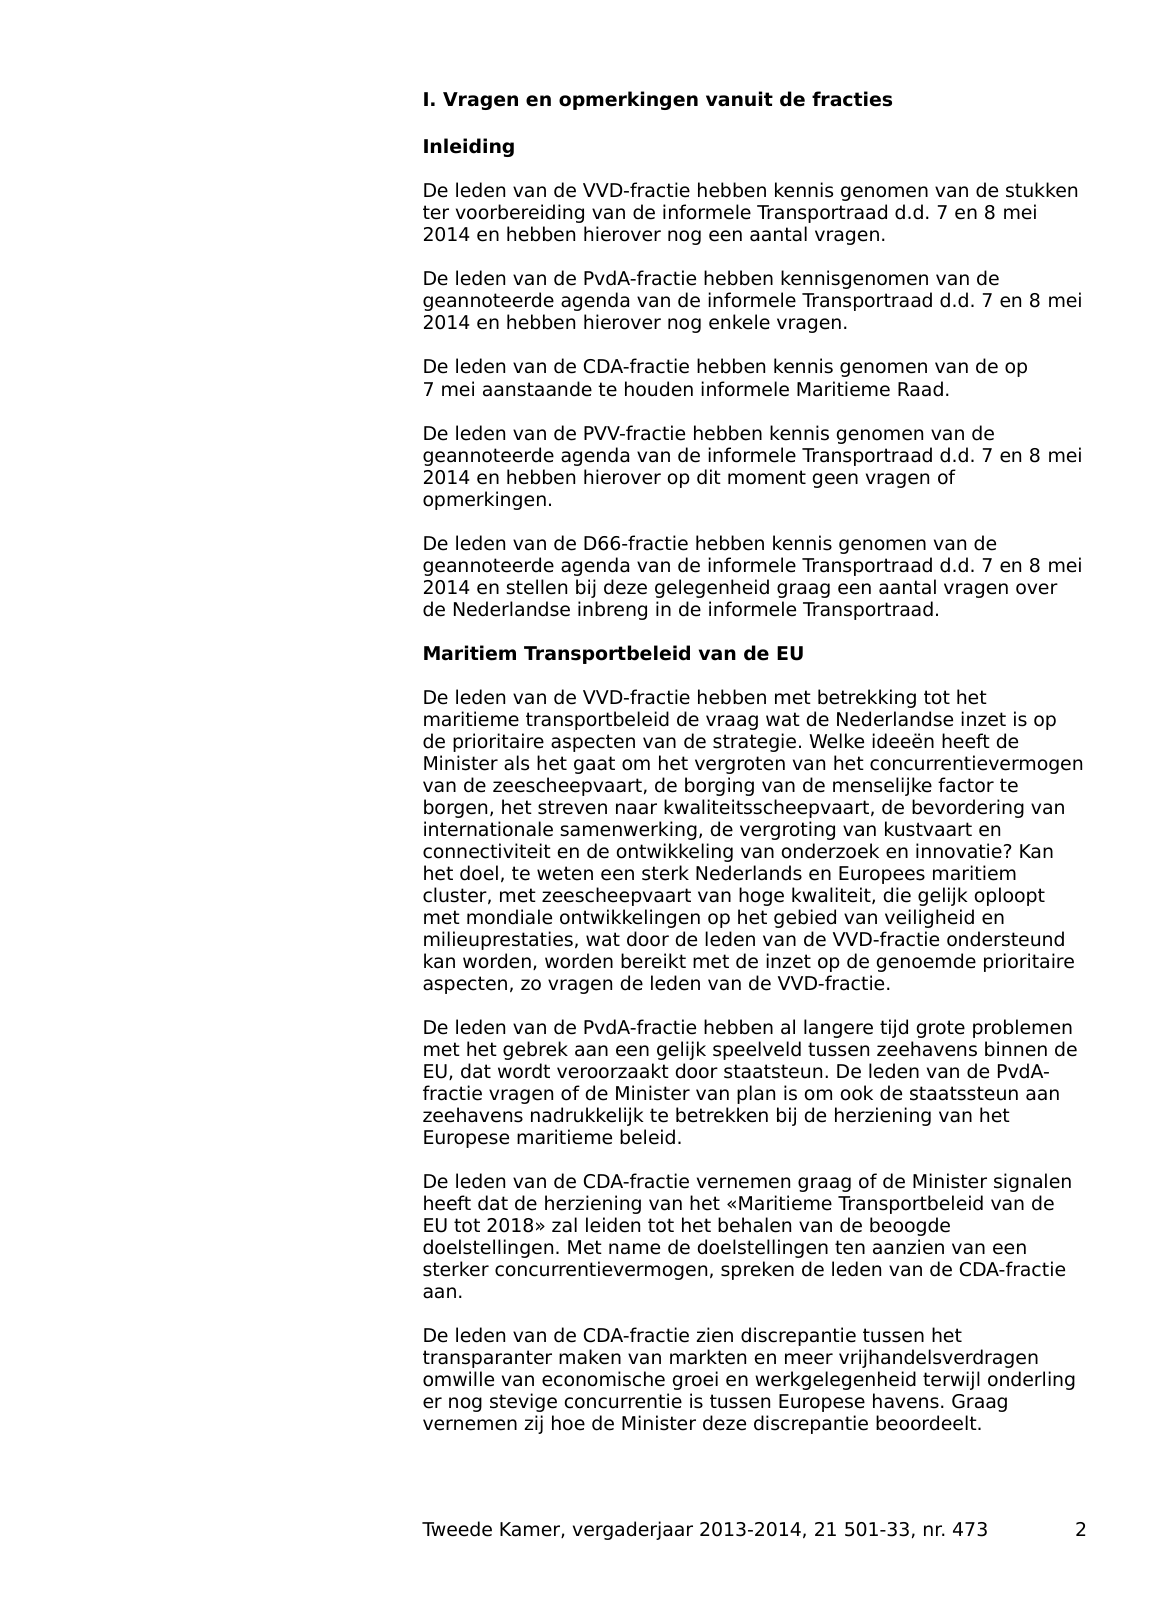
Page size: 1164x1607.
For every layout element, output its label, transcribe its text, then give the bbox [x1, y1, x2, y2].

subtitle Inleiding [422, 136, 1087, 158]
text De leden van de VVD-fractie hebben kennis genomen van de stukken ter voorbereiding van de informele Transportraad d.d. 7 en 8 mei 2014 en hebben hierover nog een aantal vragen. [422, 180, 1087, 246]
text De leden van de PvdA-fractie hebben al langere tijd grote problemen met het gebrek aan een gelijk speelveld tussen zeehavens binnen de EU, dat wordt veroorzaakt door staatsteun. De leden van de PvdA-fractie vragen of de Minister van plan is om ook de staatssteun aan zeehavens nadrukkelijk te betrekken bij de herziening van het Europese maritieme beleid. [422, 1017, 1087, 1149]
text De leden van de PVV-fractie hebben kennis genomen van de geannoteerde agenda van de informele Transportraad d.d. 7 en 8 mei 2014 en hebben hierover op dit moment geen vragen of opmerkingen. [422, 423, 1087, 511]
text De leden van de CDA-fractie hebben kennis genomen van de op 7 mei aanstaande te houden informele Maritieme Raad. [422, 356, 1087, 400]
text De leden van de D66-fractie hebben kennis genomen van de geannoteerde agenda van de informele Transportraad d.d. 7 en 8 mei 2014 en stellen bij deze gelegenheid graag een aantal vragen over de Nederlandse inbreng in de informele Transportraad. [422, 533, 1087, 621]
text De leden van de VVD-fractie hebben met betrekking tot het maritieme transportbeleid de vraag wat de Nederlandse inzet is op de prioritaire aspecten van de strategie. Welke ideeën heeft de Minister als het gaat om het vergroten van het concurrentievermogen van de zeescheepvaart, de borging van de menselijke factor te borgen, het streven naar kwaliteitsscheepvaart, de bevordering van internationale samenwerking, de vergroting van kustvaart en connectiviteit en de ontwikkeling van onderzoek en innovatie? Kan het doel, te weten een sterk Nederlands en Europees maritiem cluster, met zeescheepvaart van hoge kwaliteit, die gelijk oploopt met mondiale ontwikkelingen op het gebied van veiligheid en milieuprestaties, wat door de leden van de VVD-fractie ondersteund kan worden, worden bereikt met de inzet op de genoemde prioritaire aspecten, zo vragen de leden van de VVD-fractie. [422, 687, 1087, 995]
text De leden van de CDA-fractie zien discrepantie tussen het transparanter maken van markten en meer vrijhandelsverdragen omwille van economische groei en werkgelegenheid terwijl onderling er nog stevige concurrentie is tussen Europese havens. Graag vernemen zij hoe de Minister deze discrepantie beoordeelt. [422, 1325, 1087, 1435]
text De leden van de PvdA-fractie hebben kennisgenomen van de geannoteerde agenda van de informele Transportraad d.d. 7 en 8 mei 2014 en hebben hierover nog enkele vragen. [422, 268, 1087, 334]
text De leden van de CDA-fractie vernemen graag of de Minister signalen heeft dat de herziening van het «Maritieme Transportbeleid van de EU tot 2018» zal leiden tot het behalen van de beoogde doelstellingen. Met name de doelstellingen ten aanzien van een sterker concurrentievermogen, spreken de leden van de CDA-fractie aan. [422, 1171, 1087, 1303]
subtitle I. Vragen en opmerkingen vanuit de fracties [422, 89, 1087, 111]
subtitle Maritiem Transportbeleid van de EU [422, 643, 1087, 665]
